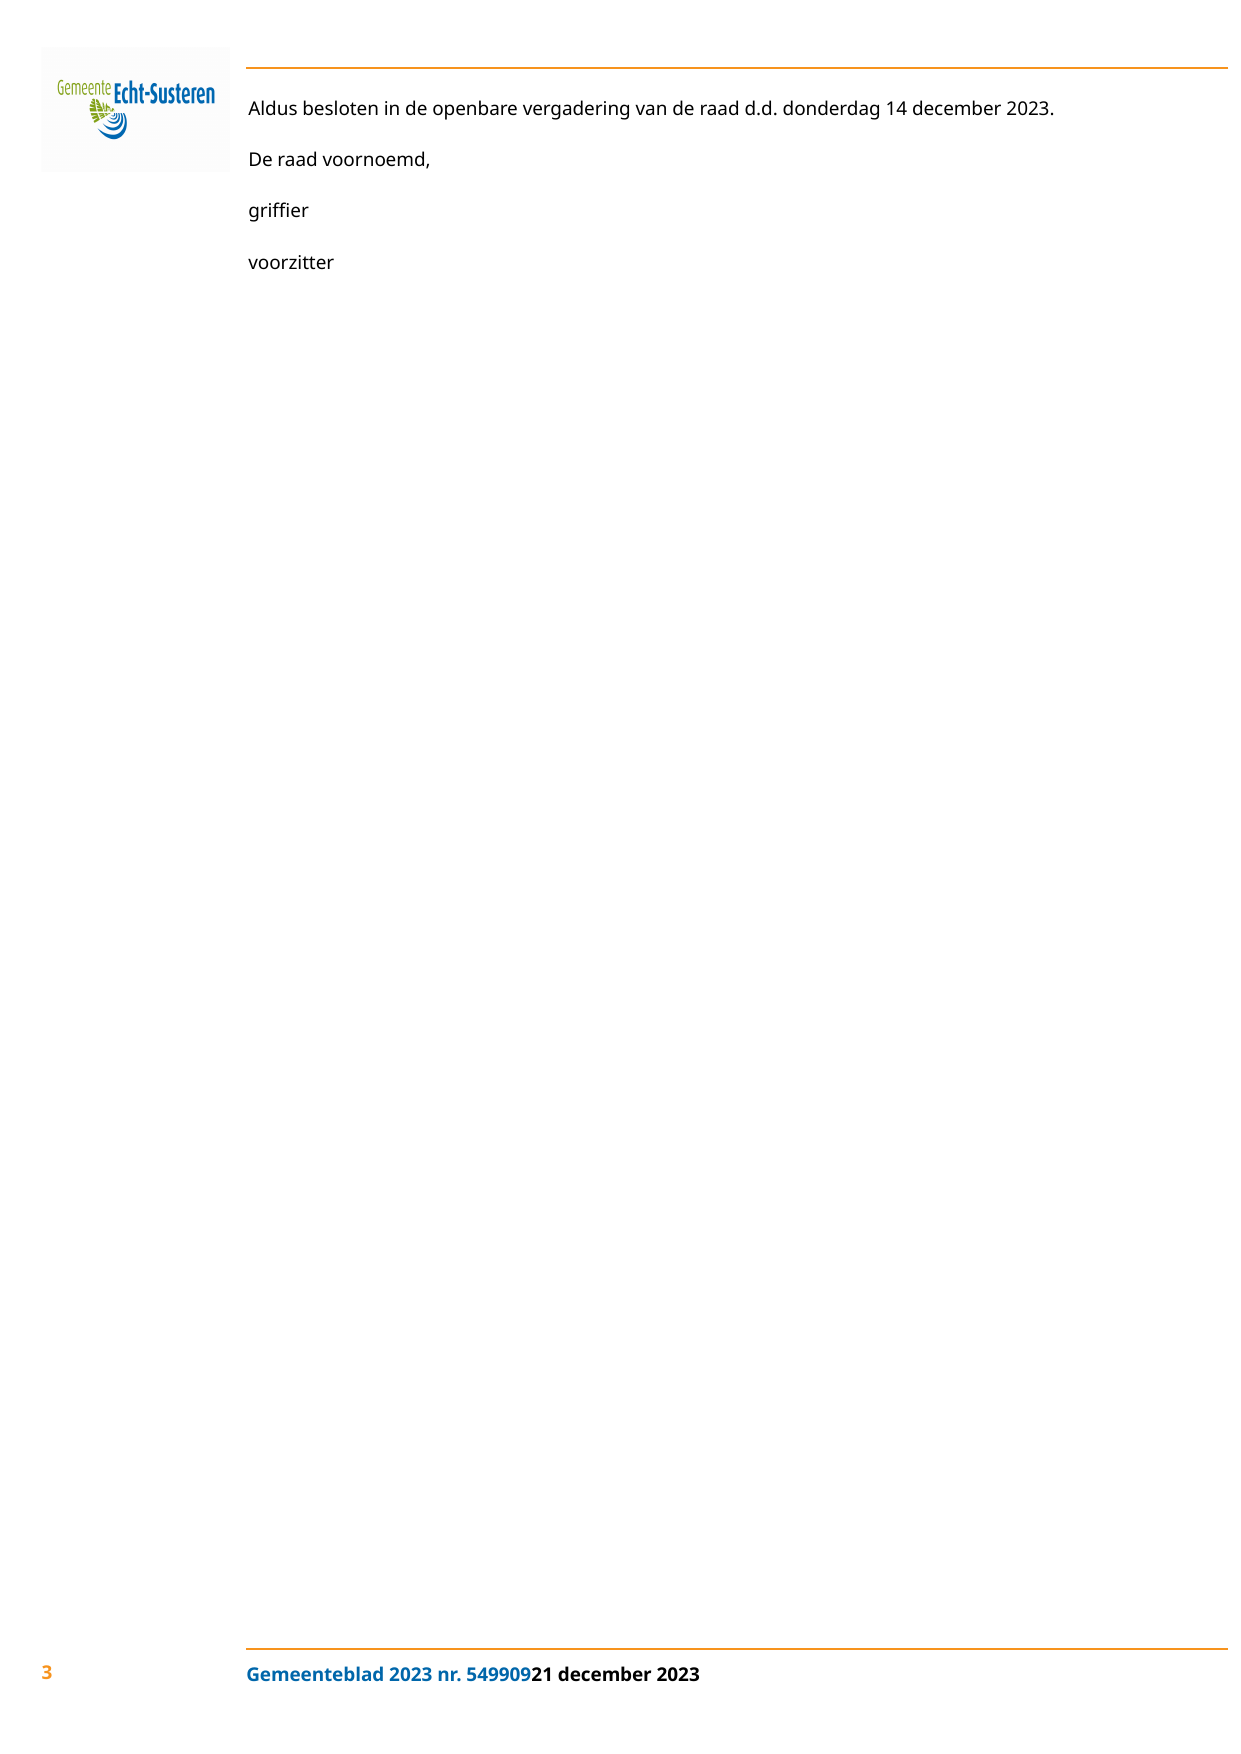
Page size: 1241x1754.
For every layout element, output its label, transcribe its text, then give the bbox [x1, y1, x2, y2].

text griffier [248, 198, 1152, 223]
text De raad voornoemd, [248, 146, 1152, 172]
picture [41, 47, 231, 172]
text Aldus besloten in de openbare vergadering van de raad d.d. donderdag 14 december 2023. [248, 95, 1152, 121]
text voorzitter [248, 249, 1152, 275]
